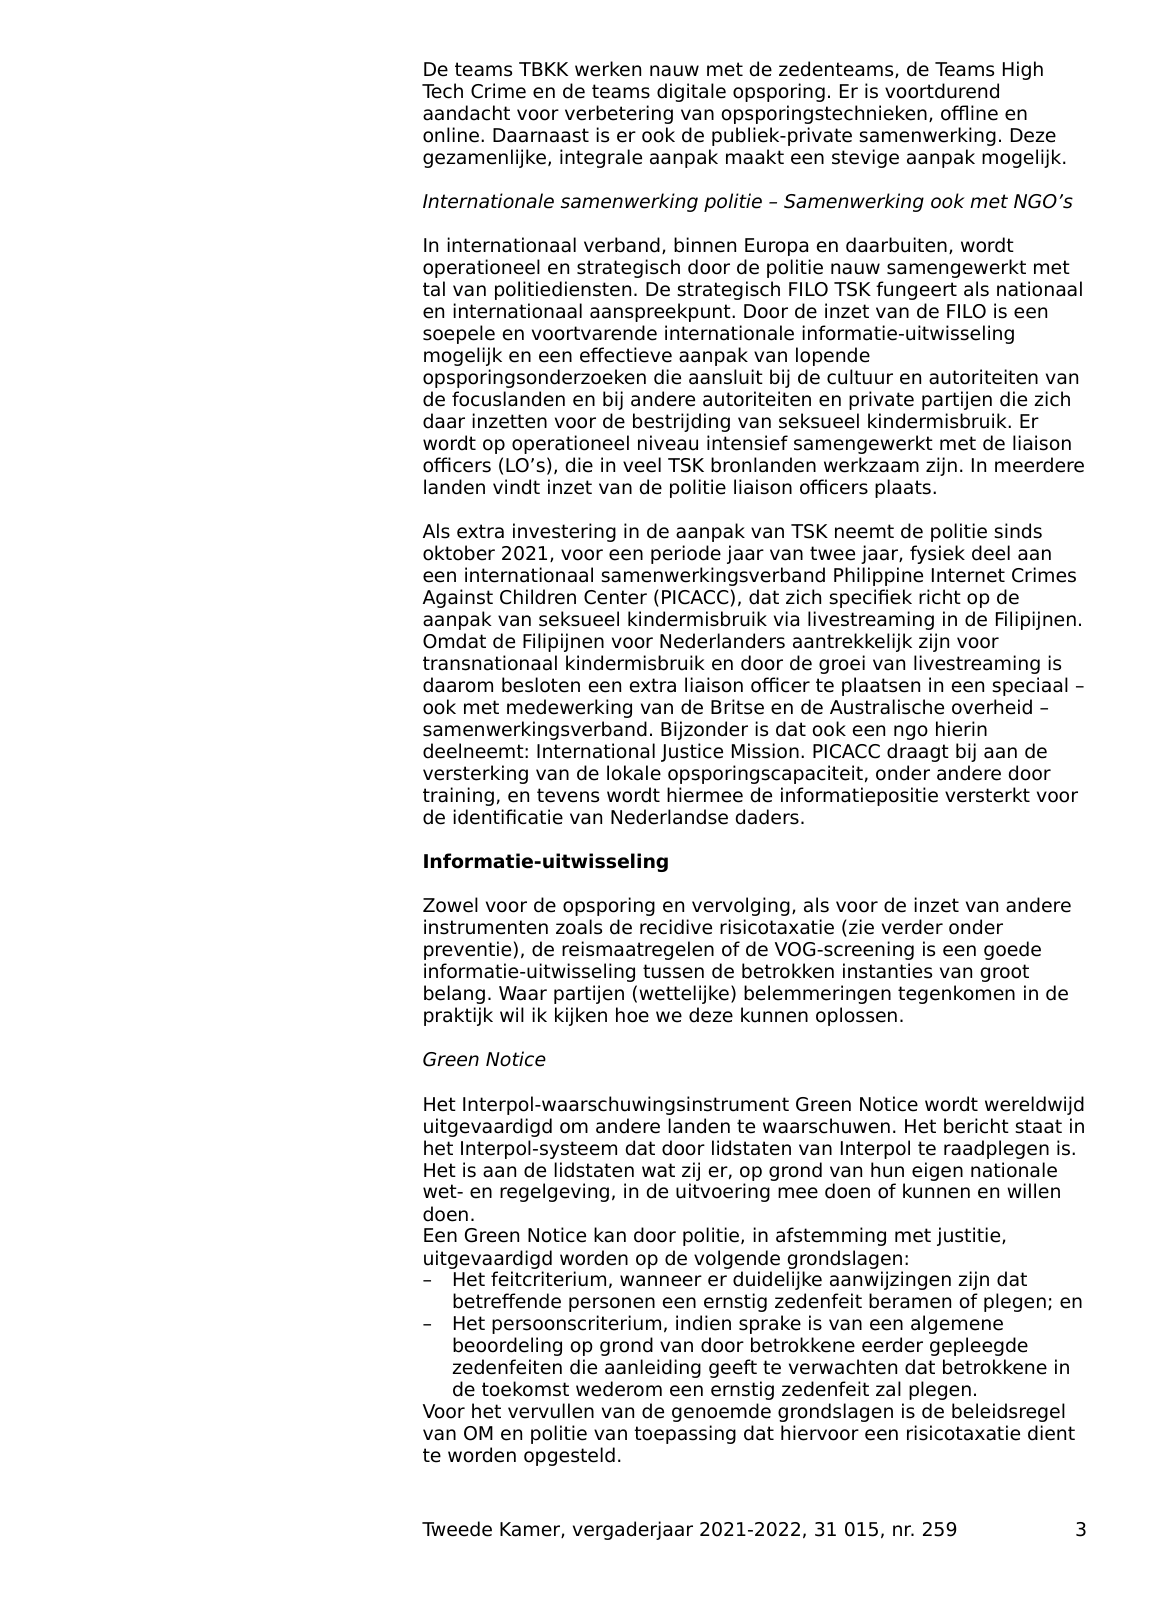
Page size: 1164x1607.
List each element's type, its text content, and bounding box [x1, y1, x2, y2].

subtitle Green Notice [422, 1049, 1087, 1071]
text In internationaal verband, binnen Europa en daarbuiten, wordt operationeel en strategisch door de politie nauw samengewerkt met tal van politiediensten. De strategisch FILO TSK fungeert als nationaal en internationaal aanspreekpunt. Door de inzet van de FILO is een soepele en voortvarende internationale informatie-uitwisseling mogelijk en een effectieve aanpak van lopende opsporingsonderzoeken die aansluit bij de cultuur en autoriteiten van de focuslanden en bij andere autoriteiten en private partijen die zich daar inzetten voor de bestrijding van seksueel kindermisbruik. Er wordt op operationeel niveau intensief samengewerkt met de liaison officers (LO’s), die in veel TSK bronlanden werkzaam zijn. In meerdere landen vindt inzet van de politie liaison officers plaats. [422, 235, 1087, 499]
subtitle Informatie-uitwisseling [422, 851, 1087, 873]
text Als extra investering in de aanpak van TSK neemt de politie sinds oktober 2021, voor een periode jaar van twee jaar, fysiek deel aan een internationaal samenwerkingsverband Philippine Internet Crimes Against Children Center (PICACC), dat zich specifiek richt op de aanpak van seksueel kindermisbruik via livestreaming in de Filipijnen. Omdat de Filipijnen voor Nederlanders aantrekkelijk zijn voor transnationaal kindermisbruik en door de groei van livestreaming is daarom besloten een extra liaison officer te plaatsen in een speciaal – ook met medewerking van de Britse en de Australische overheid – samenwerkingsverband. Bijzonder is dat ook een ngo hierin deelneemt: International Justice Mission. PICACC draagt bij aan de versterking van de lokale opsporingscapaciteit, onder andere door training, en tevens wordt hiermee de informatiepositie versterkt voor de identificatie van Nederlandse daders. [422, 521, 1087, 829]
text De teams TBKK werken nauw met de zedenteams, de Teams High Tech Crime en de teams digitale opsporing. Er is voortdurend aandacht voor verbetering van opsporingstechnieken, offline en online. Daarnaast is er ook de publiek-private samenwerking. Deze gezamenlijke, integrale aanpak maakt een stevige aanpak mogelijk. [422, 59, 1087, 169]
text Een Green Notice kan door politie, in afstemming met justitie, uitgevaardigd worden op de volgende grondslagen: [422, 1225, 1087, 1269]
text Het Interpol-waarschuwingsinstrument Green Notice wordt wereldwijd uitgevaardigd om andere landen te waarschuwen. Het bericht staat in het Interpol-systeem dat door lidstaten van Interpol te raadplegen is. Het is aan de lidstaten wat zij er, op grond van hun eigen nationale wet- en regelgeving, in de uitvoering mee doen of kunnen en willen doen. [422, 1093, 1087, 1225]
text Voor het vervullen van de genoemde grondslagen is de beleidsregel van OM en politie van toepassing dat hiervoor een risicotaxatie dient te worden opgesteld. [422, 1401, 1087, 1467]
text Zowel voor de opsporing en vervolging, als voor de inzet van andere instrumenten zoals de recidive risicotaxatie (zie verder onder preventie), de reismaatregelen of de VOG-screening is een goede informatie-uitwisseling tussen de betrokken instanties van groot belang. Waar partijen (wettelijke) belemmeringen tegenkomen in de praktijk wil ik kijken hoe we deze kunnen oplossen. [422, 895, 1087, 1027]
text – Het persoonscriterium, indien sprake is van een algemene beoordeling op grond van door betrokkene eerder gepleegde zedenfeiten die aanleiding geeft te verwachten dat betrokkene in de toekomst wederom een ernstig zedenfeit zal plegen. [422, 1313, 1087, 1401]
text – Het feitcriterium, wanneer er duidelijke aanwijzingen zijn dat betreffende personen een ernstig zedenfeit beramen of plegen; en [422, 1269, 1087, 1313]
subtitle Internationale samenwerking politie – Samenwerking ook met NGO’s [422, 191, 1087, 213]
